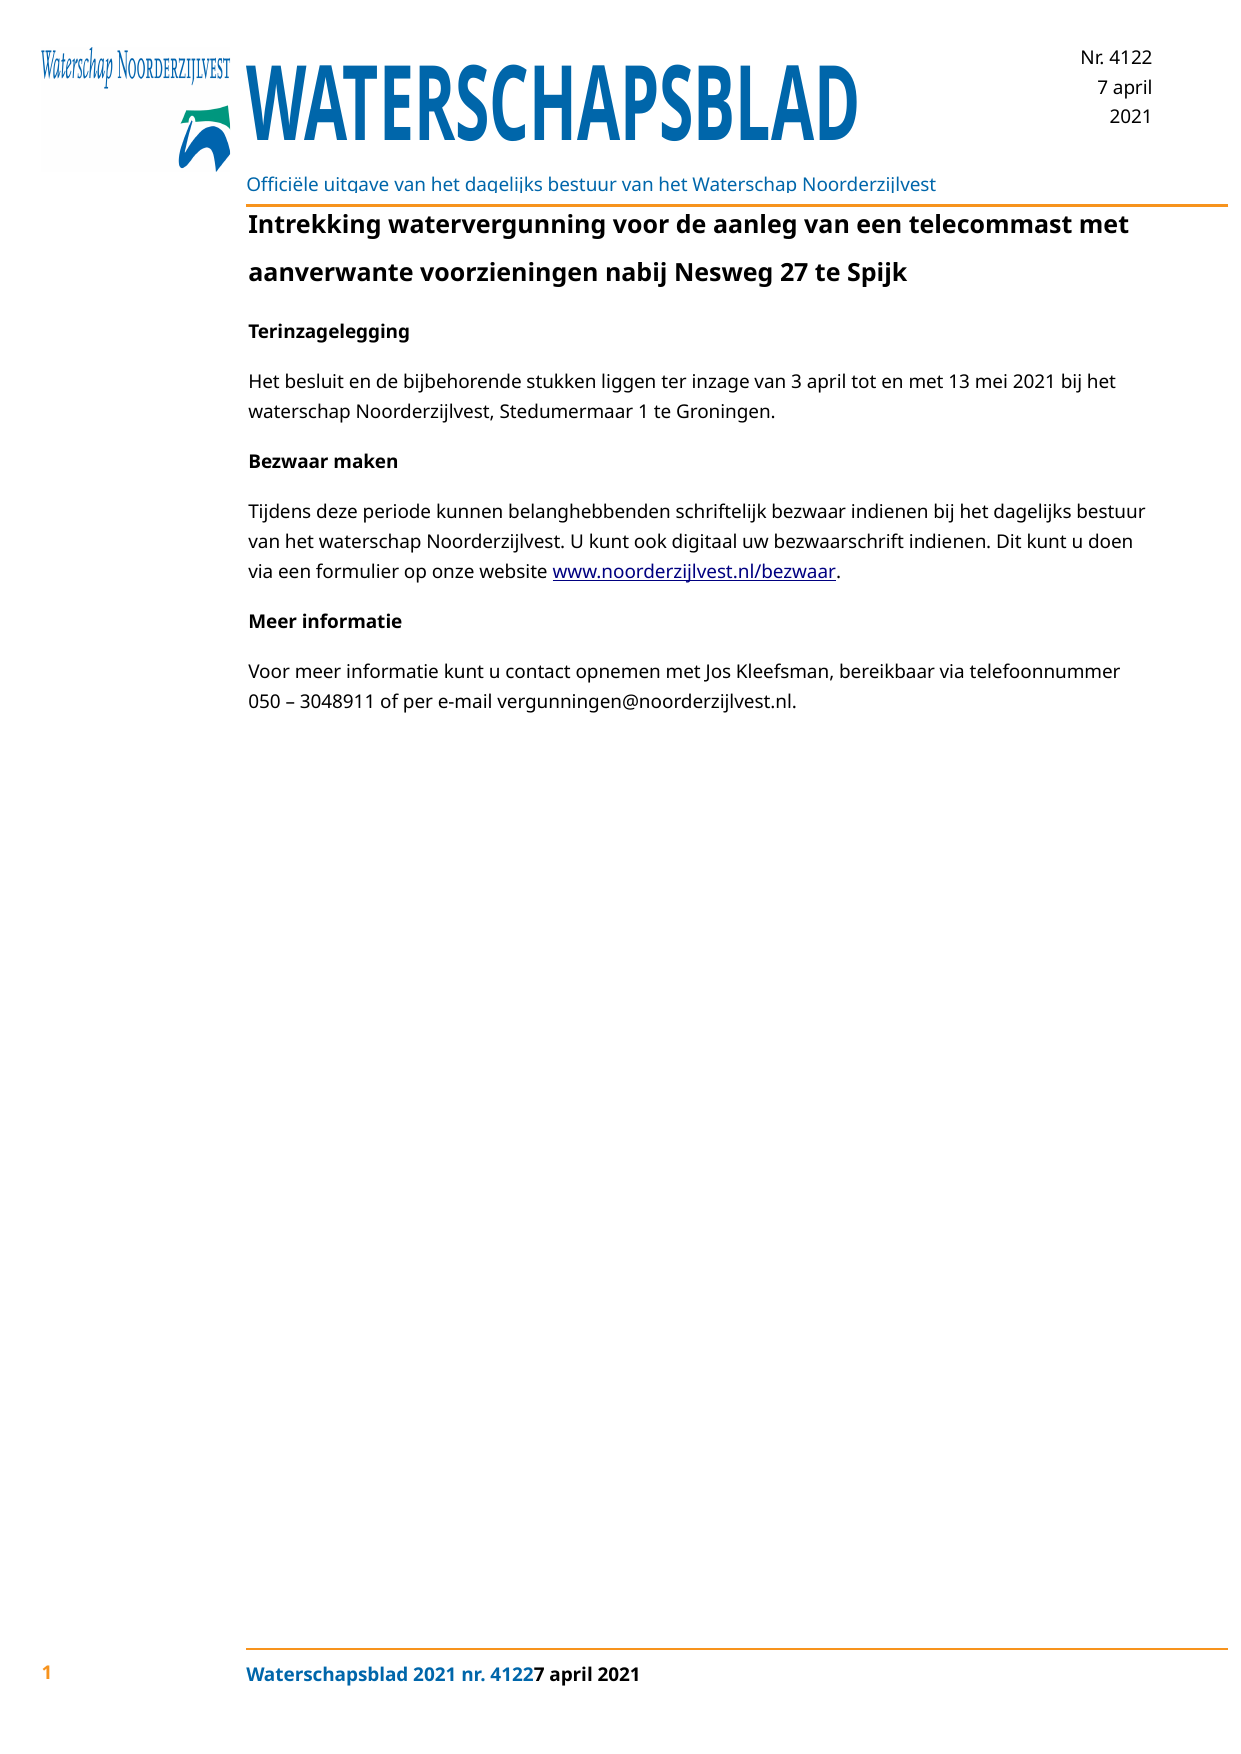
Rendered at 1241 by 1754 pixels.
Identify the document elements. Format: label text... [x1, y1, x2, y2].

picture [41, 47, 231, 172]
text Tijdens deze periode kunnen belanghebbenden schriftelijk bezwaar indienen bij het dagelijks bestuur van het waterschap Noorderzijlvest. U kunt ook digitaal uw bezwaarschrift indienen. Dit kunt u doen via een formulier op onze website www.noorderzijlvest.nl/bezwaar. [248, 499, 1152, 584]
text Meer informatie [248, 608, 1152, 634]
text Voor meer informatie kunt u contact opnemen met Jos Kleefsman, bereikbaar via telefoonnummer 050 – 3048911 of per e-mail vergunningen@noorderzijlvest.nl. [248, 659, 1152, 714]
text Het besluit en de bijbehorende stukken liggen ter inzage van 3 april tot en met 13 mei 2021 bij het waterschap Noorderzijlvest, Stedumermaar 1 te Groningen. [248, 368, 1152, 424]
text Bezwaar maken [248, 448, 1152, 474]
text Intrekking watervergunning voor de aanleg van een telecommast met aanverwante voorzieningen nabij Nesweg 27 te Spijk [248, 207, 1152, 288]
text Terinzagelegging [248, 318, 1152, 344]
